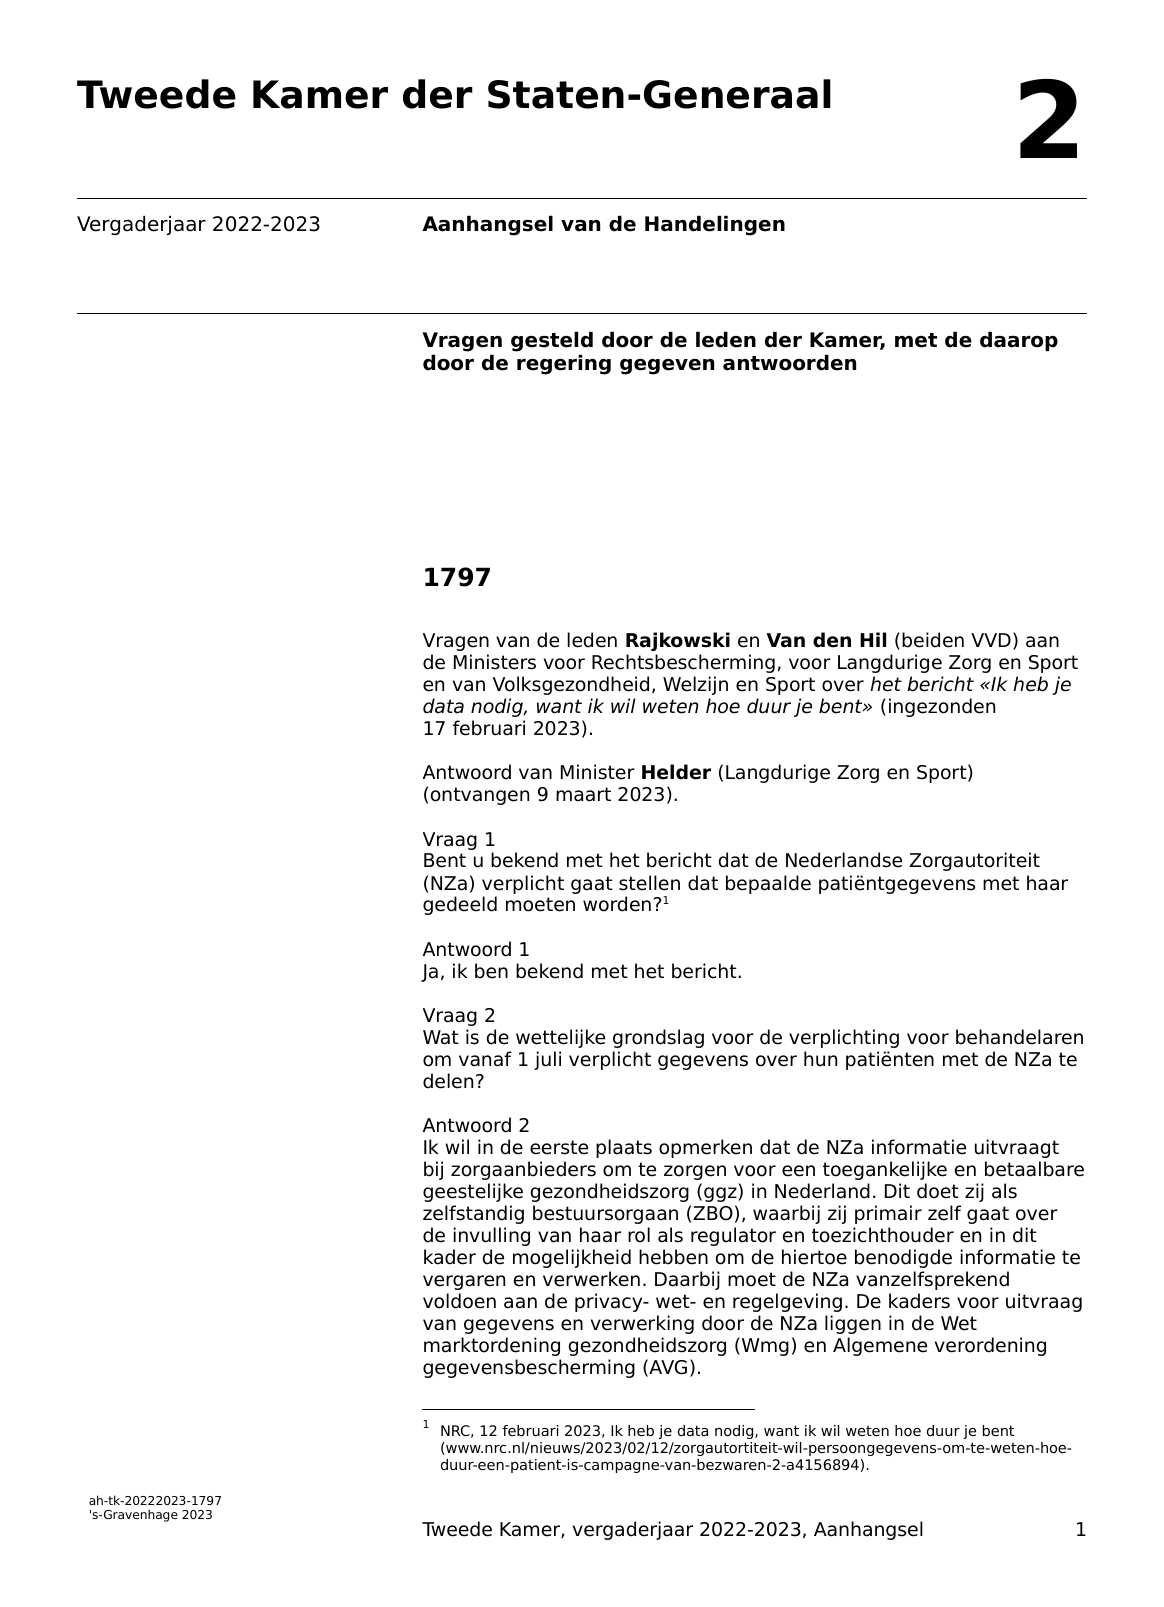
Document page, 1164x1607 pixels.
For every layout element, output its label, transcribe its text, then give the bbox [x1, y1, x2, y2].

text Ik wil in de eerste plaats opmerken dat de NZa informatie uitvraagt bij zorgaanbieders om te zorgen voor een toegankelijke en betaalbare geestelijke gezondheidszorg (ggz) in Nederland. Dit doet zij als zelfstandig bestuursorgaan (ZBO), waarbij zij primair zelf gaat over de invulling van haar rol als regulator en toezichthouder en in dit kader de mogelijkheid hebben om de hiertoe benodigde informatie te vergaren en verwerken. Daarbij moet de NZa vanzelfsprekend voldoen aan de privacy- wet- en regelgeving. De kaders voor uitvraag van gegevens en verwerking door de NZa liggen in de Wet marktordening gezondheidszorg (Wmg) en Algemene verordening gegevensbescherming (AVG). [422, 1137, 1087, 1378]
text 's-Gravenhage 2023 [88, 1508, 323, 1522]
text 1797 [422, 563, 1087, 592]
table_cell [77, 314, 422, 375]
text Antwoord 2 [422, 1115, 1087, 1137]
table_header 2 [886, 59, 1087, 198]
text Vragen van de leden Rajkowski en Van den Hil (beiden VVD) aan de Ministers voor Rechtsbescherming, voor Langdurige Zorg en Sport en van Volksgezondheid, Welzijn en Sport over het bericht «Ik heb je data nodig, want ik wil weten hoe duur je bent» (ingezonden 17 februari 2023). [422, 630, 1087, 740]
text Bent u bekend met het bericht dat de Nederlandse Zorgautoriteit (NZa) verplicht gaat stellen dat bepaalde patiëntgegevens met haar gedeeld moeten worden? [422, 850, 1087, 916]
table_cell Aanhangsel van de Handelingen [422, 199, 1087, 313]
table_header Tweede Kamer der Staten-Generaal [77, 59, 886, 198]
text Vraag 2 [422, 1005, 1087, 1027]
text NRC, 12 februari 2023, Ik heb je data nodig, want ik wil weten hoe duur je bent (www.nrc.nl/nieuws/2023/02/12/zorgautortiteit-wil-persoongegevens-om-te-weten-hoe-duur-een-patient-is-campagne-van-bezwaren-2-a4156894). [422, 1418, 1087, 1474]
table_cell Vragen gesteld door de leden der Kamer, met de daarop door de regering gegeven antwoorden [422, 314, 1087, 375]
text Vraag 1 [422, 828, 1087, 850]
text Ja, ik ben bekend met het bericht. [422, 961, 1087, 982]
text Antwoord van Minister Helder (Langdurige Zorg en Sport) (ontvangen 9 maart 2023). [422, 762, 1087, 806]
table_cell Vergaderjaar 2022-2023 [77, 199, 422, 313]
text Wat is de wettelijke grondslag voor de verplichting voor behandelaren om vanaf 1 juli verplicht gegevens over hun patiënten met de NZa te delen? [422, 1027, 1087, 1093]
text Antwoord 1 [422, 938, 1087, 961]
text ah-tk-20222023-1797 [88, 1494, 323, 1508]
